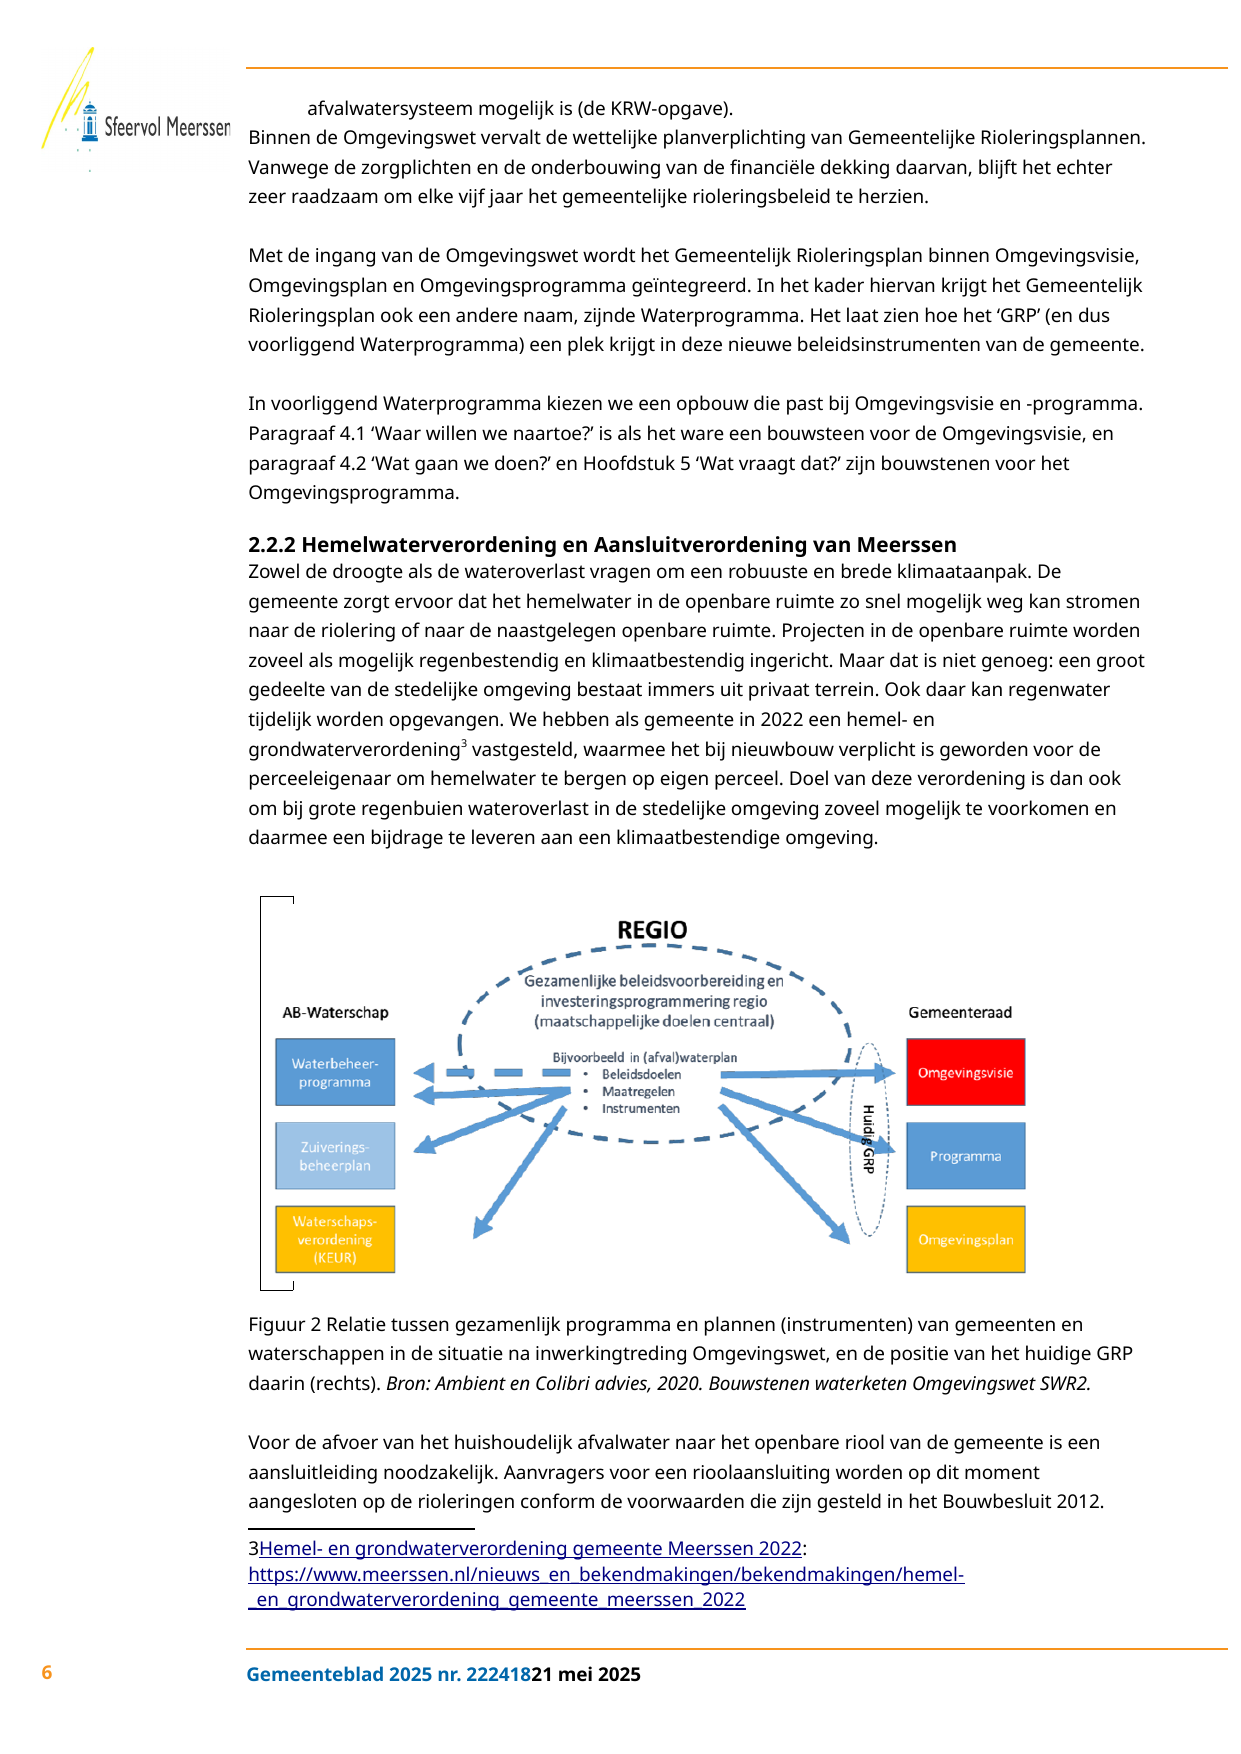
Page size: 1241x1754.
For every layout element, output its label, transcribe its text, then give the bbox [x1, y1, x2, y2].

text Zowel de droogte als de wateroverlast vragen om een robuuste en brede klimaataanpak. De gemeente zorgt ervoor dat het hemelwater in de openbare ruimte zo snel mogelijk weg kan stromen naar de riolering of naar de naastgelegen openbare ruimte. Projecten in de openbare ruimte worden zoveel als mogelijk regenbestendig en klimaatbestendig ingericht. Maar dat is niet genoeg: een groot gedeelte van de stedelijke omgeving bestaat immers uit privaat terrein. Ook daar kan regenwater tijdelijk worden opgevangen. We hebben als gemeente in 2022 een hemel- en grondwaterverordening vastgesteld, waarmee het bij nieuwbouw verplicht is geworden voor de perceeleigenaar om hemelwater te bergen op eigen perceel. Doel van deze verordening is dan ook om bij grote regenbuien wateroverlast in de stedelijke omgeving zoveel mogelijk te voorkomen en daarmee een bijdrage te leveren aan een klimaatbestendige omgeving. [248, 558, 1152, 850]
text Figuur 2 Relatie tussen gezamenlijk programma en plannen (instrumenten) van gemeenten en waterschappen in de situatie na inwerkingtreding Omgevingswet, en de positie van het huidige GRP daarin (rechts). Bron: Ambient en Colibri advies, 2020. Bouwstenen waterketen Omgevingswet SWR2. [248, 1311, 1152, 1396]
text Hemel- en grondwaterverordening gemeente Meerssen 2022: https://www.meerssen.nl/nieuws_en_bekendmakingen/bekendmakingen/hemel-_en_grondwaterverordening_gemeente_meerssen_2022 [248, 1535, 1152, 1612]
text 2.2.2 Hemelwaterverordening en Aansluitverordening van Meerssen [248, 530, 1152, 558]
list afvalwatersysteem mogelijk is (de KRW-opgave). [248, 95, 1152, 121]
text In voorliggend Waterprogramma kiezen we een opbouw die past bij Omgevingsvisie en -programma. Paragraaf 4.1 ‘Waar willen we naartoe?’ is als het ware een bouwsteen voor de Omgevingsvisie, en paragraaf 4.2 ‘Wat gaan we doen?’ en Hoofdstuk 5 ‘Wat vraagt dat?’ zijn bouwstenen voor het Omgevingsprogramma. [248, 391, 1152, 505]
text Binnen de Omgevingswet vervalt de wettelijke planverplichting van Gemeentelijke Rioleringsplannen. Vanwege de zorgplichten en de onderbouwing van de financiële dekking daarvan, blijft het echter zeer raadzaam om elke vijf jaar het gemeentelijke rioleringsbeleid te herzien. [248, 124, 1152, 209]
picture [268, 904, 1037, 1281]
text Voor de afvoer van het huishoudelijk afvalwater naar het openbare riool van de gemeente is een aansluitleiding noodzakelijk. Aanvragers voor een rioolaansluiting worden op dit moment aangesloten op de rioleringen conform de voorwaarden die zijn gesteld in het Bouwbesluit 2012. [248, 1429, 1152, 1514]
picture [41, 47, 231, 172]
text Met de ingang van de Omgevingswet wordt het Gemeentelijk Rioleringsplan binnen Omgevingsvisie, Omgevingsplan en Omgevingsprogramma geïntegreerd. In het kader hiervan krijgt het Gemeentelijk Rioleringsplan ook een andere naam, zijnde Waterprogramma. Het laat zien hoe het ‘GRP’ (en dus voorliggend Waterprogramma) een plek krijgt in deze nieuwe beleidsinstrumenten van de gemeente. [248, 243, 1152, 357]
